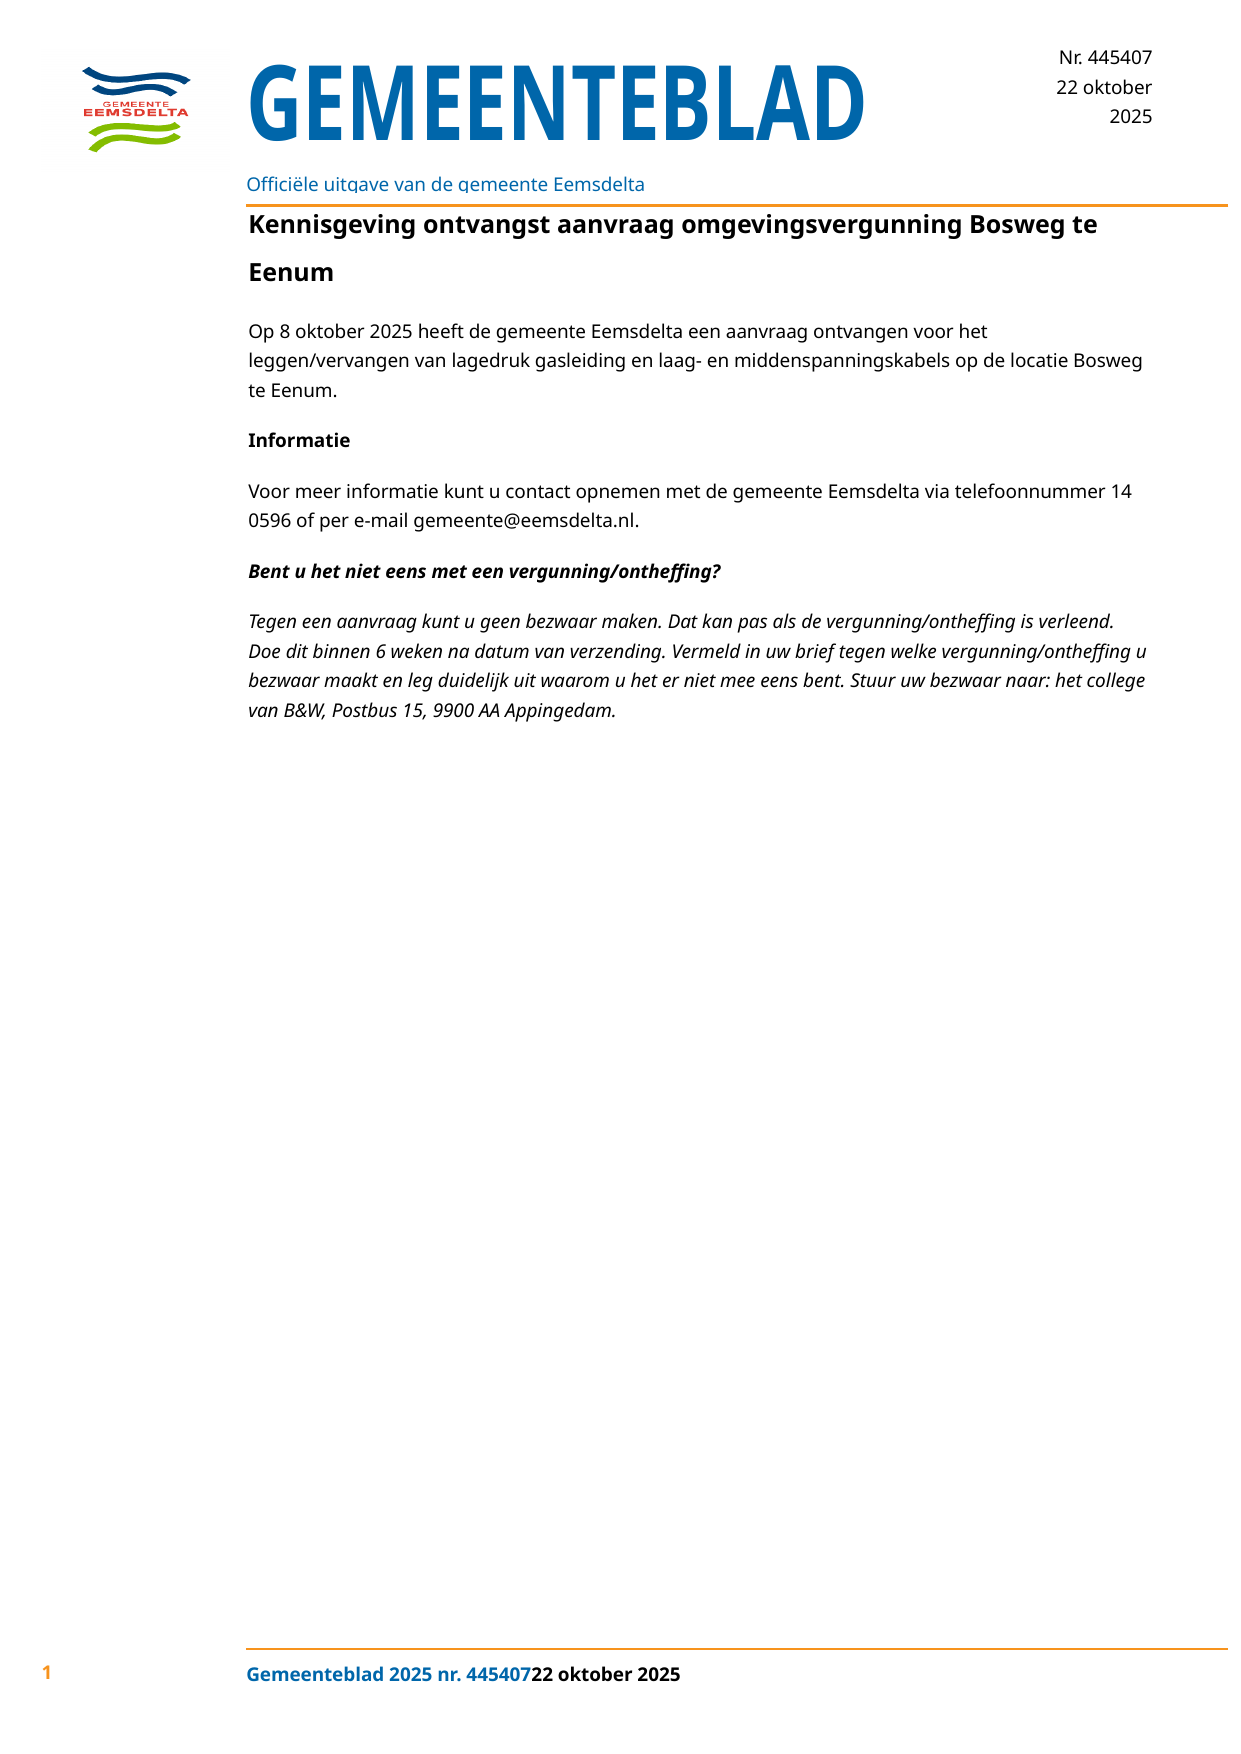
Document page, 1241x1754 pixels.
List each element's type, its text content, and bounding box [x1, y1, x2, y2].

picture [41, 47, 231, 172]
text Bent u het niet eens met een vergunning/ontheffing? [248, 558, 1152, 584]
text Kennisgeving ontvangst aanvraag omgevingsvergunning Bosweg te Eenum [248, 207, 1152, 288]
text Op 8 oktober 2025 heeft de gemeente Eemsdelta een aanvraag ontvangen voor het leggen/vervangen van lagedruk gasleiding en laag- en middenspanningskabels op de locatie Bosweg te Eenum. [248, 318, 1152, 403]
text Informatie [248, 427, 1152, 453]
text Tegen een aanvraag kunt u geen bezwaar maken. Dat kan pas als de vergunning/ontheffing is verleend. Doe dit binnen 6 weken na datum van verzending. Vermeld in uw brief tegen welke vergunning/ontheffing u bezwaar maakt en leg duidelijk uit waarom u het er niet mee eens bent. Stuur uw bezwaar naar: het college van B&W, Postbus 15, 9900 AA Appingedam. [248, 608, 1152, 723]
text Voor meer informatie kunt u contact opnemen met de gemeente Eemsdelta via telefoonnummer 14 0596 of per e-mail gemeente@eemsdelta.nl. [248, 478, 1152, 533]
